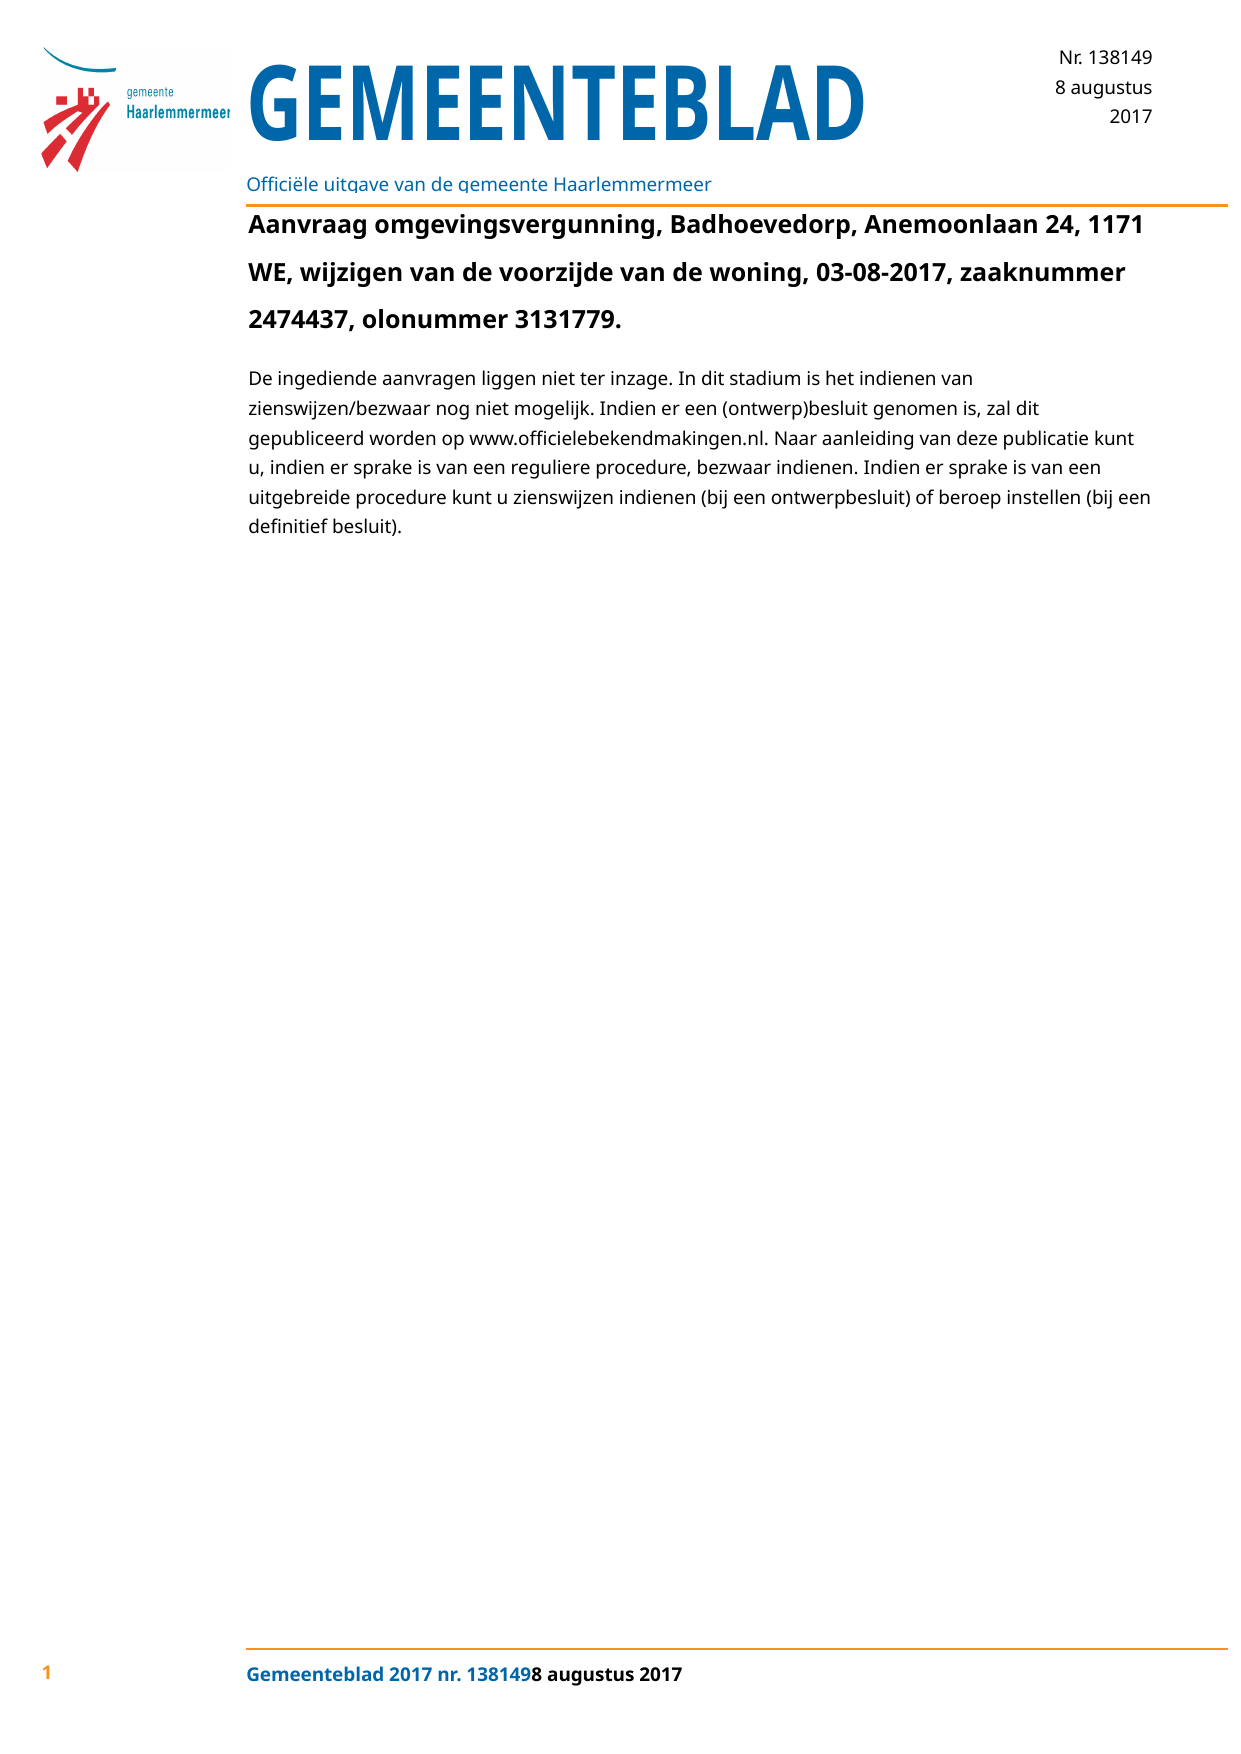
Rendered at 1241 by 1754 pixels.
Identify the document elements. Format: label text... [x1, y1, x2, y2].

text De ingediende aanvragen liggen niet ter inzage. In dit stadium is het indienen van zienswijzen/bezwaar nog niet mogelijk. Indien er een (ontwerp)besluit genomen is, zal dit gepubliceerd worden op www.officielebekendmakingen.nl. Naar aanleiding van deze publicatie kunt u, indien er sprake is van een reguliere procedure, bezwaar indienen. Indien er sprake is van een uitgebreide procedure kunt u zienswijzen indienen (bij een ontwerpbesluit) of beroep instellen (bij een definitief besluit). [248, 366, 1152, 539]
text Aanvraag omgevingsvergunning, Badhoevedorp, Anemoonlaan 24, 1171 WE, wijzigen van de voorzijde van de woning, 03-08-2017, zaaknummer 2474437, olonummer 3131779. [248, 207, 1152, 336]
picture [41, 47, 231, 172]
